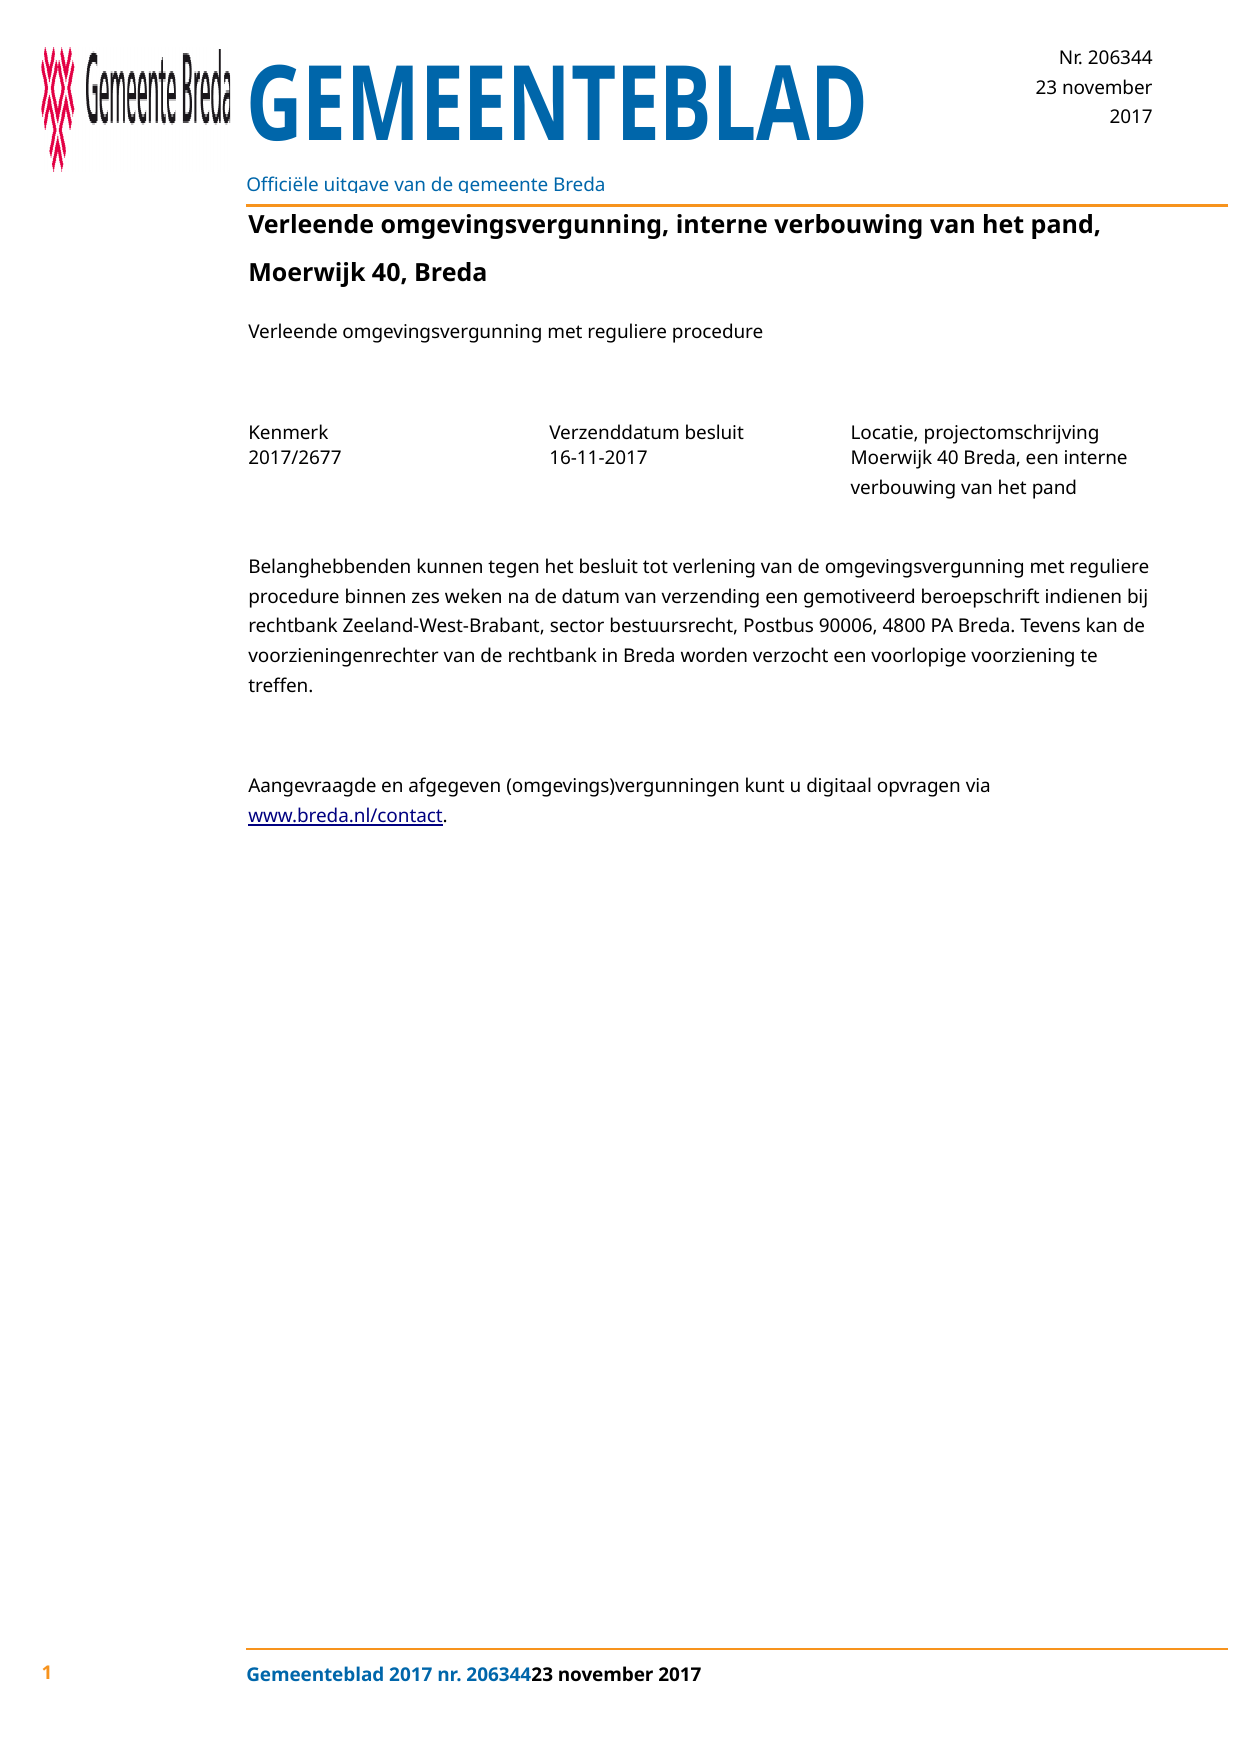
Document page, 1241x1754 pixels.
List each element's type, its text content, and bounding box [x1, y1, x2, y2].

text Verleende omgevingsvergunning met reguliere procedure [248, 318, 1152, 344]
text Aangevraagde en afgegeven (omgevings)vergunningen kunt u digitaal opvragen via www.breda.nl/contact. [248, 773, 1152, 828]
table_header Verzenddatum besluit [549, 419, 850, 444]
picture [41, 47, 231, 172]
text Verleende omgevingsvergunning, interne verbouwing van het pand, Moerwijk 40, Breda [248, 207, 1152, 288]
table_cell Moerwijk 40 Breda, een interne verbouwing van het pand [850, 445, 1152, 500]
table_header Kenmerk [248, 419, 549, 444]
table_cell 16-11-2017 [549, 445, 850, 500]
text Belanghebbenden kunnen tegen het besluit tot verlening van de omgevingsvergunning met reguliere procedure binnen zes weken na de datum van verzending een gemotiveerd beroepschrift indienen bij rechtbank Zeeland-West-Brabant, sector bestuursrecht, Postbus 90006, 4800 PA Breda. Tevens kan de voorzieningenrechter van de rechtbank in Breda worden verzocht een voorlopige voorziening te treffen. [248, 553, 1152, 698]
table_cell 2017/2677 [248, 445, 549, 500]
table_header Locatie, projectomschrijving [850, 419, 1152, 444]
